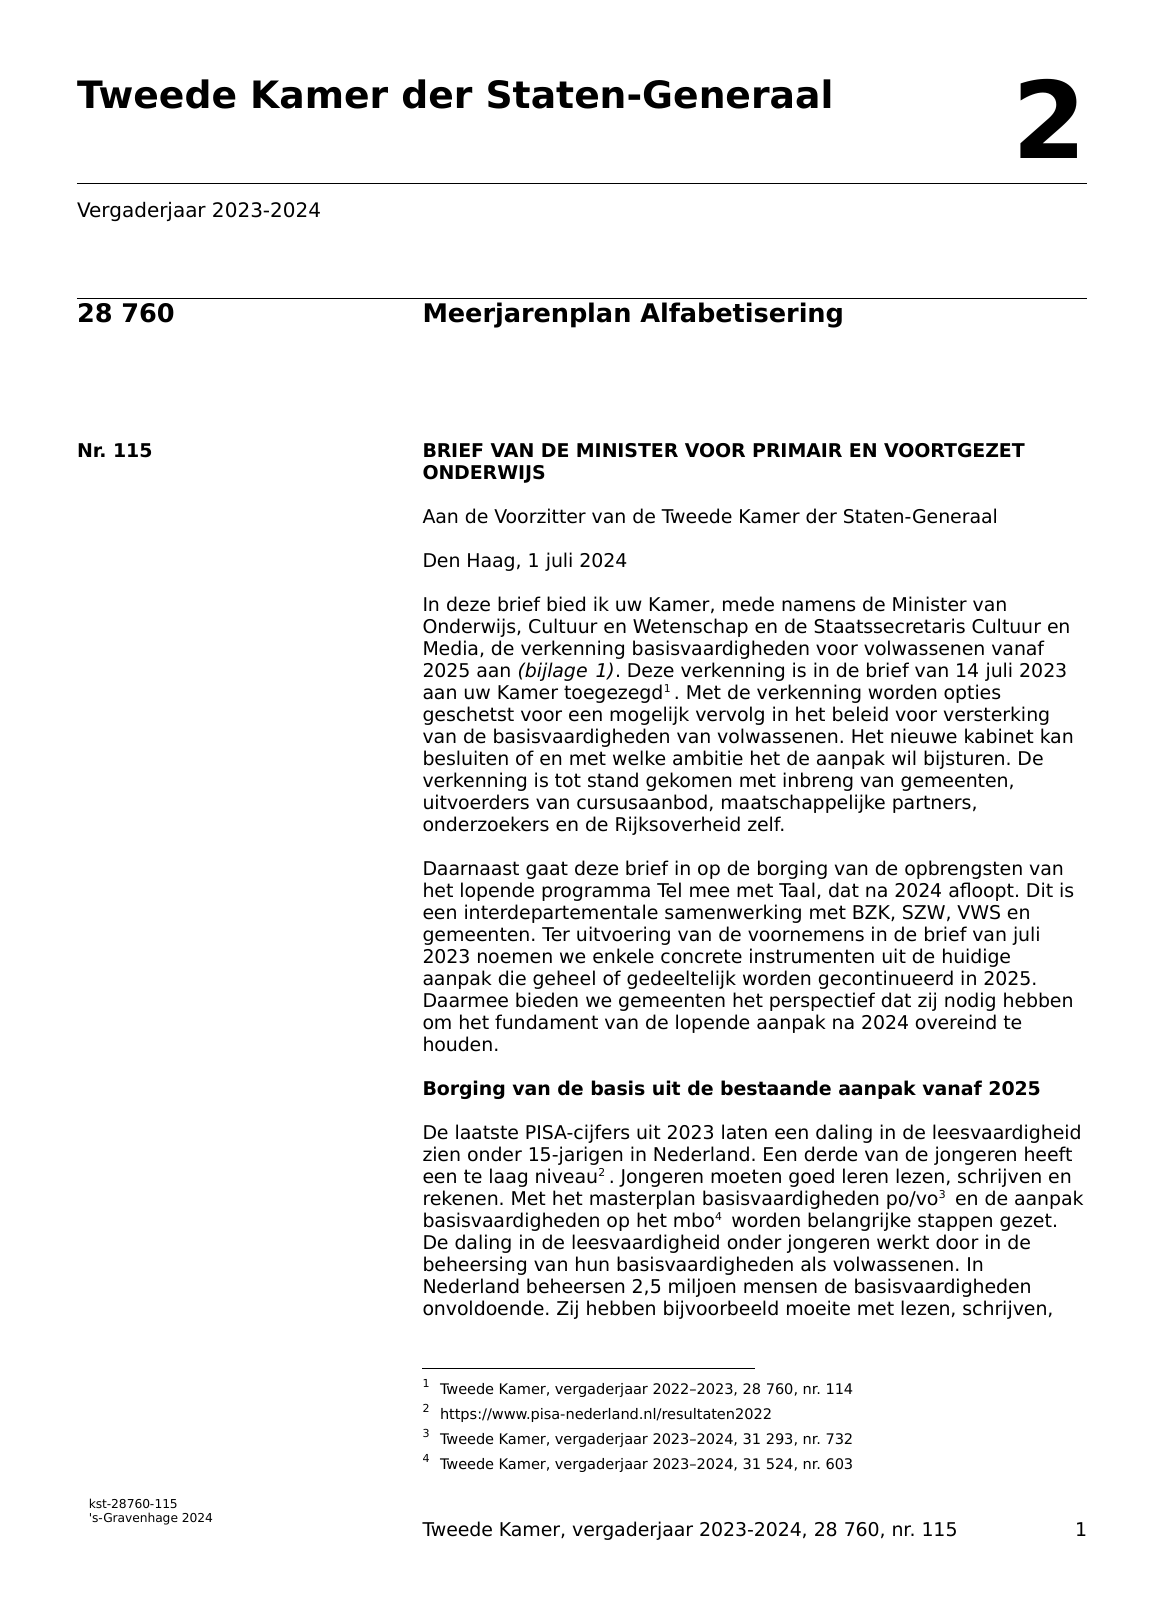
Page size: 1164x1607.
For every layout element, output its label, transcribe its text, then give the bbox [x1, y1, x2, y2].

text De laatste PISA-cijfers uit 2023 laten een daling in de leesvaardigheid zien onder 15-jarigen in Nederland. Een derde van de jongeren heeft een te laag niveau. Jongeren moeten goed leren lezen, schrijven en rekenen. Met het masterplan basisvaardigheden po/vo en de aanpak basisvaardigheden op het mbo worden belangrijke stappen gezet. De daling in de leesvaardigheid onder jongeren werkt door in de beheersing van hun basisvaardigheden als volwassenen. In Nederland beheersen 2,5 miljoen mensen de basisvaardigheden onvoldoende. Zij hebben bijvoorbeeld moeite met lezen, schrijven, [422, 1122, 1087, 1320]
text Daarnaast gaat deze brief in op de borging van de opbrengsten van het lopende programma Tel mee met Taal, dat na 2024 afloopt. Dit is een interdepartementale samenwerking met BZK, SZW, VWS en gemeenten. Ter uitvoering van de voornemens in de brief van juli 2023 noemen we enkele concrete instrumenten uit de huidige aanpak die geheel of gedeeltelijk worden gecontinueerd in 2025. Daarmee bieden we gemeenten het perspectief dat zij nodig hebben om het fundament van de lopende aanpak na 2024 overeind te houden. [422, 858, 1087, 1056]
subtitle Borging van de basis uit de bestaande aanpak vanaf 2025 [422, 1078, 1087, 1100]
table_header Tweede Kamer der Staten-Generaal [77, 59, 886, 183]
text kst-28760-115 [88, 1497, 323, 1511]
subtitle 28 760 Meerjarenplan Alfabetisering [77, 299, 1087, 329]
text Aan de Voorzitter van de Tweede Kamer der Staten-Generaal [422, 506, 1087, 528]
table_header 2 [886, 59, 1087, 183]
text Tweede Kamer, vergaderjaar 2023–2024, 31 293, nr. 732 [422, 1427, 1087, 1449]
text Tweede Kamer, vergaderjaar 2022–2023, 28 760, nr. 114 [422, 1377, 1087, 1399]
text In deze brief bied ik uw Kamer, mede namens de Minister van Onderwijs, Cultuur en Wetenschap en de Staatssecretaris Cultuur en Media, de verkenning basisvaardigheden voor volwassenen vanaf 2025 aan (bijlage 1). Deze verkenning is in de brief van 14 juli 2023 aan uw Kamer toegezegd. Met de verkenning worden opties geschetst voor een mogelijk vervolg in het beleid voor versterking van de basisvaardigheden van volwassenen. Het nieuwe kabinet kan besluiten of en met welke ambitie het de aanpak wil bijsturen. De verkenning is tot stand gekomen met inbreng van gemeenten, uitvoerders van cursusaanbod, maatschappelijke partners, onderzoekers en de Rijksoverheid zelf. [422, 594, 1087, 836]
table_cell Vergaderjaar 2023-2024 [77, 184, 1087, 298]
text Tweede Kamer, vergaderjaar 2023–2024, 31 524, nr. 603 [422, 1452, 1087, 1474]
text Den Haag, 1 juli 2024 [422, 550, 1087, 572]
text 's-Gravenhage 2024 [88, 1511, 323, 1525]
subtitle Nr. 115 BRIEF VAN DE MINISTER VOOR PRIMAIR EN VOORTGEZET ONDERWIJS [77, 440, 1087, 484]
text https://www.pisa-nederland.nl/resultaten2022 [422, 1402, 1087, 1424]
